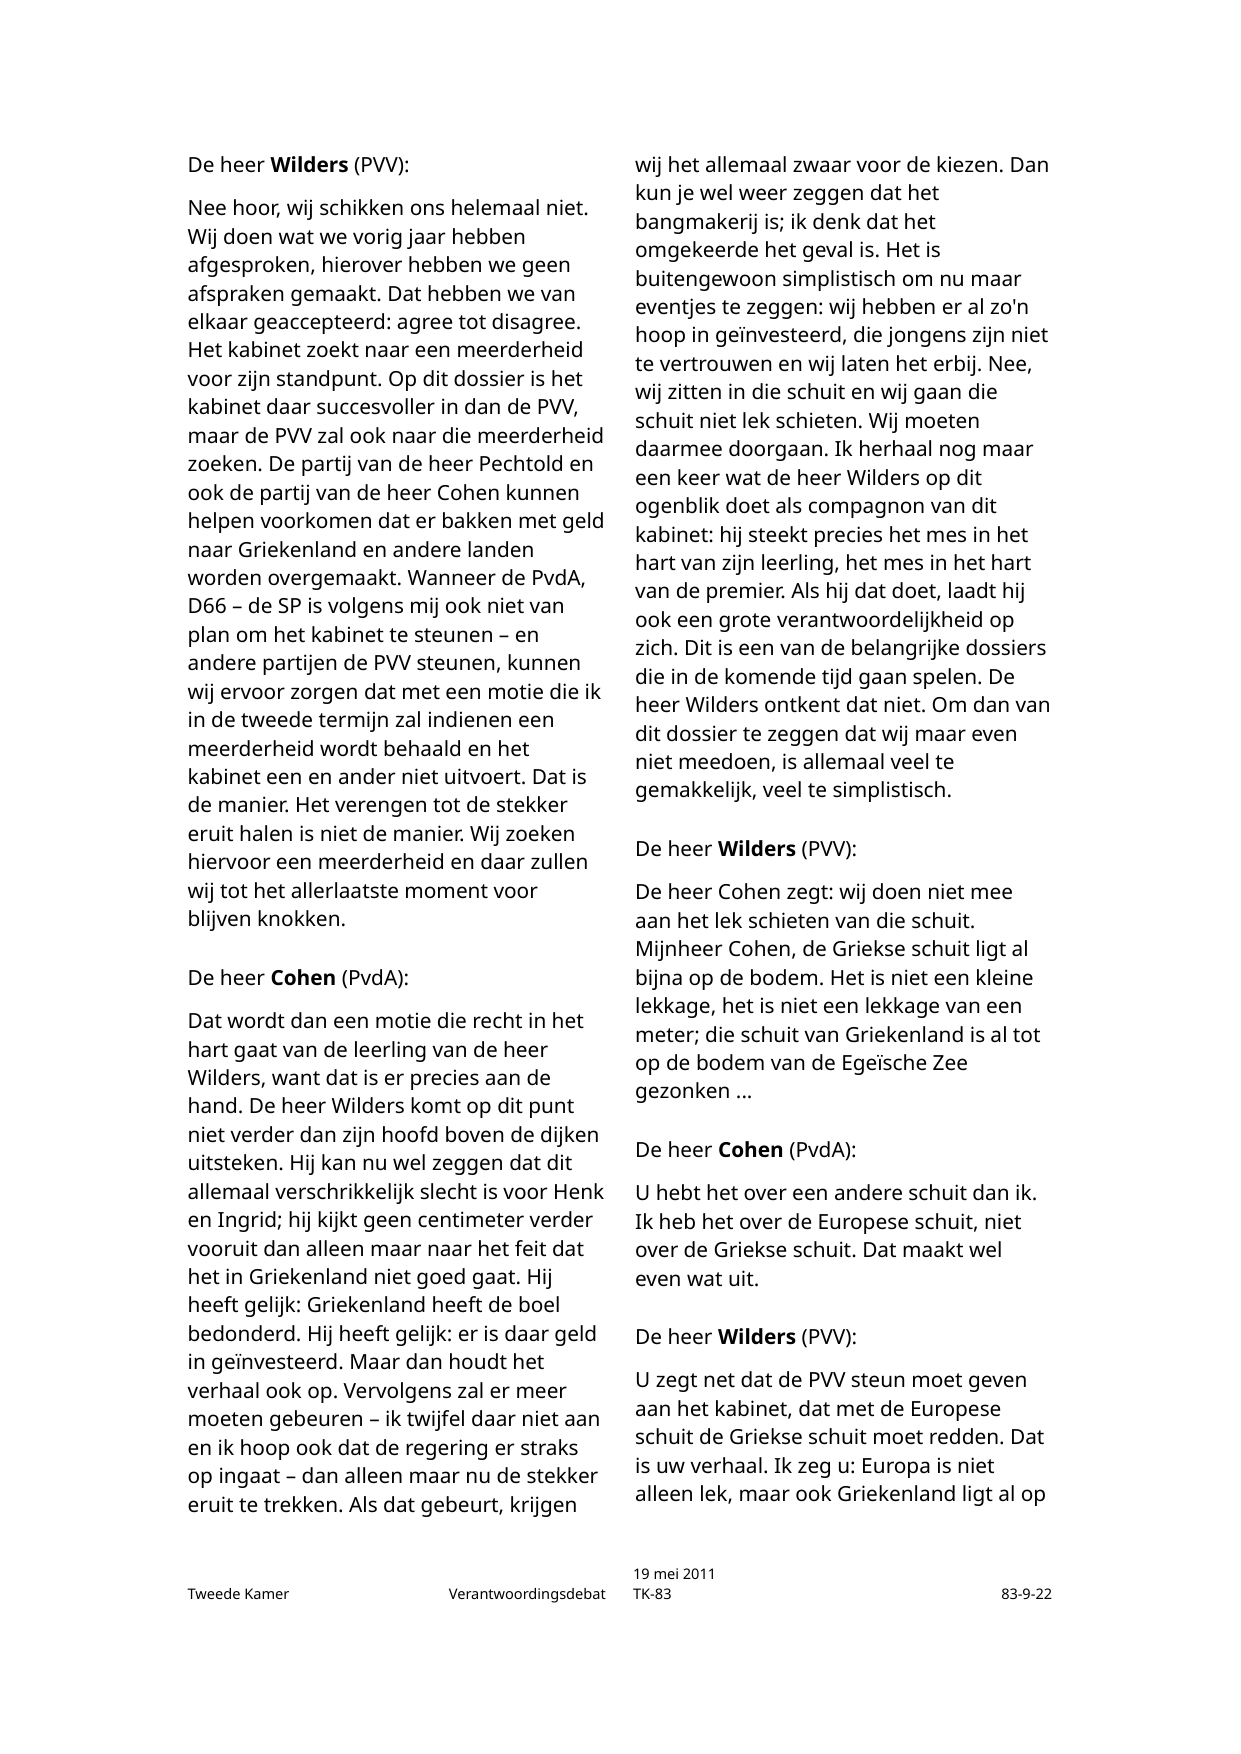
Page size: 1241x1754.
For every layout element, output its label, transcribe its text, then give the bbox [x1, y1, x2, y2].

text De heer Wilders (PVV): [187, 150, 605, 178]
text De heer Cohen zegt: wij doen niet mee aan het lek schieten van die schuit. Mijnheer Cohen, de Griekse schuit ligt al bijna op de bodem. Het is niet een kleine lekkage, het is niet een lekkage van een meter; die schuit van Griekenland is al tot op de bodem van de Egeïsche Zee gezonken ... [635, 877, 1053, 1105]
text Dat wordt dan een motie die recht in het hart gaat van de leerling van de heer Wilders, want dat is er precies aan de hand. De heer Wilders komt op dit punt niet verder dan zijn hoofd boven de dijken uitsteken. Hij kan nu wel zeggen dat dit allemaal verschrikkelijk slecht is voor Henk en Ingrid; hij kijkt geen centimeter verder vooruit dan alleen maar naar het feit dat het in Griekenland niet goed gaat. Hij heeft gelijk: Griekenland heeft de boel bedonderd. Hij heeft gelijk: er is daar geld in geïnvesteerd. Maar dan houdt het verhaal ook op. Vervolgens zal er meer moeten gebeuren – ik twijfel daar niet aan en ik hoop ook dat de regering er straks op ingaat – dan alleen maar nu de stekker eruit te trekken. Als dat gebeurt, krijgen [187, 1006, 605, 1518]
text De heer Cohen (PvdA): [187, 963, 605, 991]
text De heer Wilders (PVV): [635, 1322, 1053, 1351]
text Nee hoor, wij schikken ons helemaal niet. Wij doen wat we vorig jaar hebben afgesproken, hierover hebben we geen afspraken gemaakt. Dat hebben we van elkaar geaccepteerd: agree tot disagree. Het kabinet zoekt naar een meerderheid voor zijn standpunt. Op dit dossier is het kabinet daar succesvoller in dan de PVV, maar de PVV zal ook naar die meerderheid zoeken. De partij van de heer Pechtold en ook de partij van de heer Cohen kunnen helpen voorkomen dat er bakken met geld naar Griekenland en andere landen worden overgemaakt. Wanneer de PvdA, D66 – de SP is volgens mij ook niet van plan om het kabinet te steunen – en andere partijen de PVV steunen, kunnen wij ervoor zorgen dat met een motie die ik in de tweede termijn zal indienen een meerderheid wordt behaald en het kabinet een en ander niet uitvoert. Dat is de manier. Het verengen tot de stekker eruit halen is niet de manier. Wij zoeken hiervoor een meerderheid en daar zullen wij tot het allerlaatste moment voor blijven knokken. [187, 193, 605, 933]
text U hebt het over een andere schuit dan ik. Ik heb het over de Europese schuit, niet over de Griekse schuit. Dat maakt wel even wat uit. [635, 1178, 1053, 1292]
text De heer Cohen (PvdA): [635, 1135, 1053, 1163]
text De heer Wilders (PVV): [635, 834, 1053, 862]
text U zegt net dat de PVV steun moet geven aan het kabinet, dat met de Europese schuit de Griekse schuit moet redden. Dat is uw verhaal. Ik zeg u: Europa is niet alleen lek, maar ook Griekenland ligt al op [635, 1366, 1053, 1508]
text wij het allemaal zwaar voor de kiezen. Dan kun je wel weer zeggen dat het bangmakerij is; ik denk dat het omgekeerde het geval is. Het is buitengewoon simplistisch om nu maar eventjes te zeggen: wij hebben er al zo'n hoop in geïnvesteerd, die jongens zijn niet te vertrouwen en wij laten het erbij. Nee, wij zitten in die schuit en wij gaan die schuit niet lek schieten. Wij moeten daarmee doorgaan. Ik herhaal nog maar een keer wat de heer Wilders op dit ogenblik doet als compagnon van dit kabinet: hij steekt precies het mes in het hart van zijn leerling, het mes in het hart van de premier. Als hij dat doet, laadt hij ook een grote verantwoordelijkheid op zich. Dit is een van de belangrijke dossiers die in de komende tijd gaan spelen. De heer Wilders ontkent dat niet. Om dan van dit dossier te zeggen dat wij maar even niet meedoen, is allemaal veel te gemakkelijk, veel te simplistisch. [635, 150, 1053, 804]
